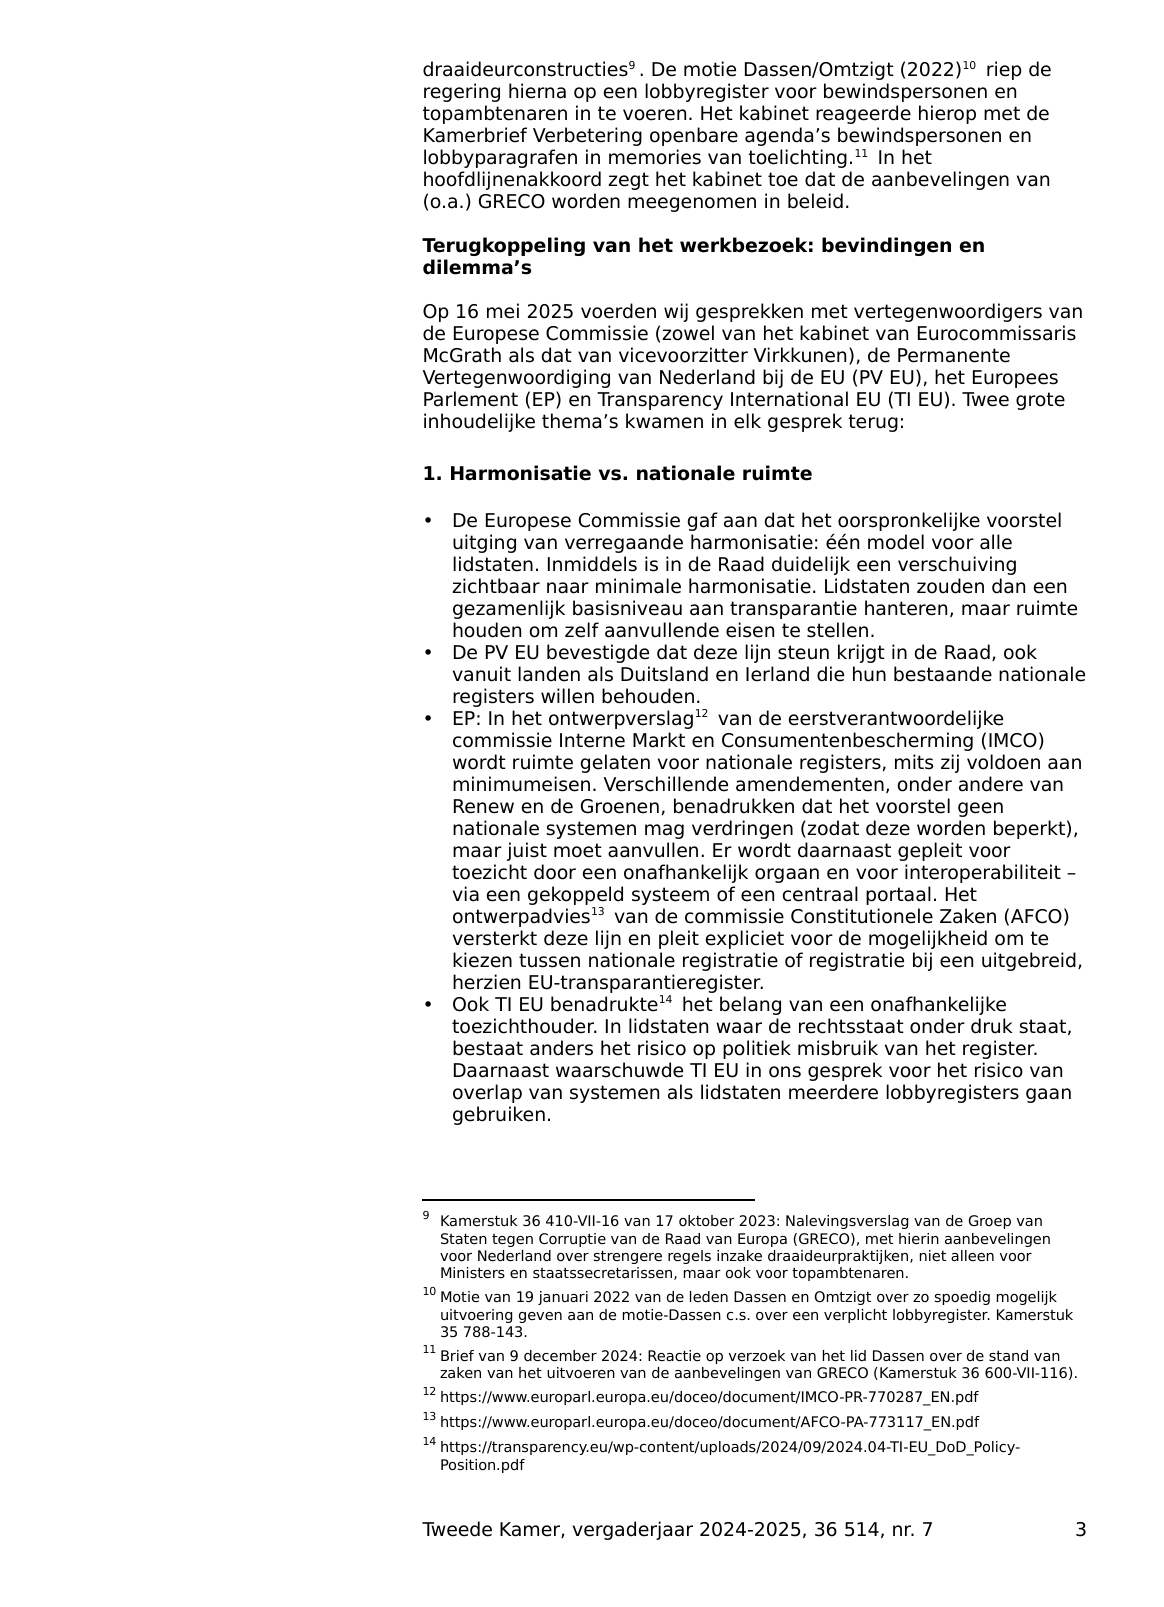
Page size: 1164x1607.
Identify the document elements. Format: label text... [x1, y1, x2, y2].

text Op 16 mei 2025 voerden wij gesprekken met vertegenwoordigers van de Europese Commissie (zowel van het kabinet van Eurocommissaris McGrath als dat van vicevoorzitter Virkkunen), de Permanente Vertegenwoordiging van Nederland bij de EU (PV EU), het Europees Parlement (EP) en Transparency International EU (TI EU). Twee grote inhoudelijke thema’s kwamen in elk gesprek terug: [422, 301, 1087, 433]
text • Ook TI EU benadrukte het belang van een onafhankelijke toezichthouder. In lidstaten waar de rechtsstaat onder druk staat, bestaat anders het risico op politiek misbruik van het register. Daarnaast waarschuwde TI EU in ons gesprek voor het risico van overlap van systemen als lidstaten meerdere lobbyregisters gaan gebruiken. [422, 994, 1087, 1126]
text draaideurconstructies. De motie Dassen/Omtzigt (2022) riep de regering hierna op een lobbyregister voor bewindspersonen en topambtenaren in te voeren. Het kabinet reageerde hierop met de Kamerbrief Verbetering openbare agenda’s bewindspersonen en lobbyparagrafen in memories van toelichting. In het hoofdlijnenakkoord zegt het kabinet toe dat de aanbevelingen van (o.a.) GRECO worden meegenomen in beleid. [422, 59, 1087, 213]
text Brief van 9 december 2024: Reactie op verzoek van het lid Dassen over de stand van zaken van het uitvoeren van de aanbevelingen van GRECO (Kamerstuk 36 600-VII-116). [422, 1343, 1087, 1382]
text https://transparency.eu/wp-content/uploads/2024/09/2024.04-TI-EU_DoD_Policy-Position.pdf [422, 1435, 1087, 1474]
text • De Europese Commissie gaf aan dat het oorspronkelijke voorstel uitging van verregaande harmonisatie: één model voor alle lidstaten. Inmiddels is in de Raad duidelijk een verschuiving zichtbaar naar minimale harmonisatie. Lidstaten zouden dan een gezamenlijk basisniveau aan transparantie hanteren, maar ruimte houden om zelf aanvullende eisen te stellen. [422, 510, 1087, 642]
text https://www.europarl.europa.eu/doceo/document/IMCO-PR-770287_EN.pdf [422, 1385, 1087, 1407]
text Kamerstuk 36 410-VII-16 van 17 oktober 2023: Nalevingsverslag van de Groep van Staten tegen Corruptie van de Raad van Europa (GRECO), met hierin aanbevelingen voor Nederland over strengere regels inzake draaideurpraktijken, niet alleen voor Ministers en staatssecretarissen, maar ook voor topambtenaren. [422, 1209, 1087, 1282]
text https://www.europarl.europa.eu/doceo/document/AFCO-PA-773117_EN.pdf [422, 1410, 1087, 1432]
subtitle 1. Harmonisatie vs. nationale ruimte [422, 463, 1087, 485]
subtitle Terugkoppeling van het werkbezoek: bevindingen en dilemma’s [422, 235, 1087, 279]
text • De PV EU bevestigde dat deze lijn steun krijgt in de Raad, ook vanuit landen als Duitsland en Ierland die hun bestaande nationale registers willen behouden. [422, 642, 1087, 708]
text Motie van 19 januari 2022 van de leden Dassen en Omtzigt over zo spoedig mogelijk uitvoering geven aan de motie-Dassen c.s. over een verplicht lobbyregister. Kamerstuk 35 788-143. [422, 1285, 1087, 1341]
text • EP: In het ontwerpverslag van de eerstverantwoordelijke commissie Interne Markt en Consumentenbescherming (IMCO) wordt ruimte gelaten voor nationale registers, mits zij voldoen aan minimumeisen. Verschillende amendementen, onder andere van Renew en de Groenen, benadrukken dat het voorstel geen nationale systemen mag verdringen (zodat deze worden beperkt), maar juist moet aanvullen. Er wordt daarnaast gepleit voor toezicht door een onafhankelijk orgaan en voor interoperabiliteit – via een gekoppeld systeem of een centraal portaal. Het ontwerpadvies van de commissie Constitutionele Zaken (AFCO) versterkt deze lijn en pleit expliciet voor de mogelijkheid om te kiezen tussen nationale registratie of registratie bij een uitgebreid, herzien EU-transparantieregister. [422, 708, 1087, 994]
